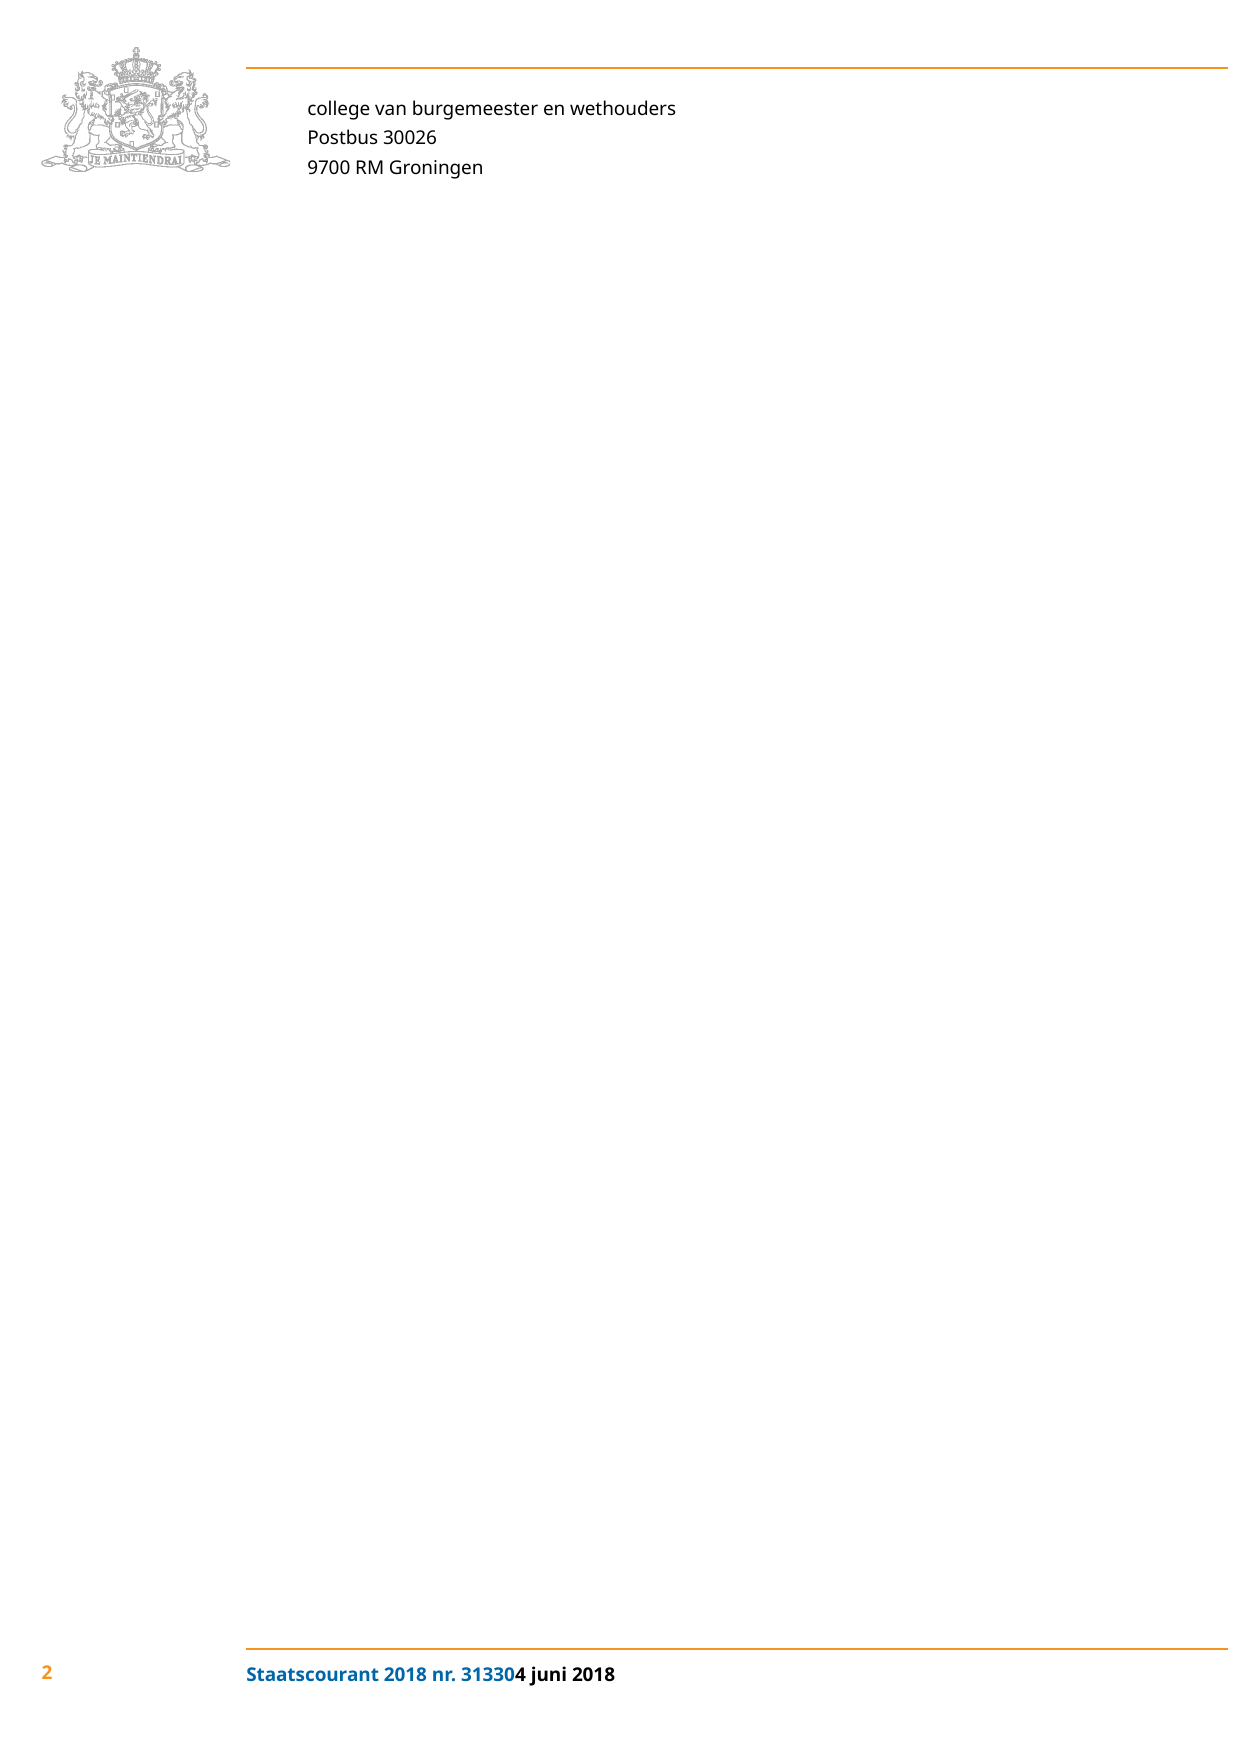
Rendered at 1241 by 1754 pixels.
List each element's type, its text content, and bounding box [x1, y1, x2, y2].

list 9700 RM Groningen [248, 154, 1152, 180]
picture [41, 47, 231, 172]
list Postbus 30026 [248, 124, 1152, 150]
list college van burgemeester en wethouders [248, 95, 1152, 121]
